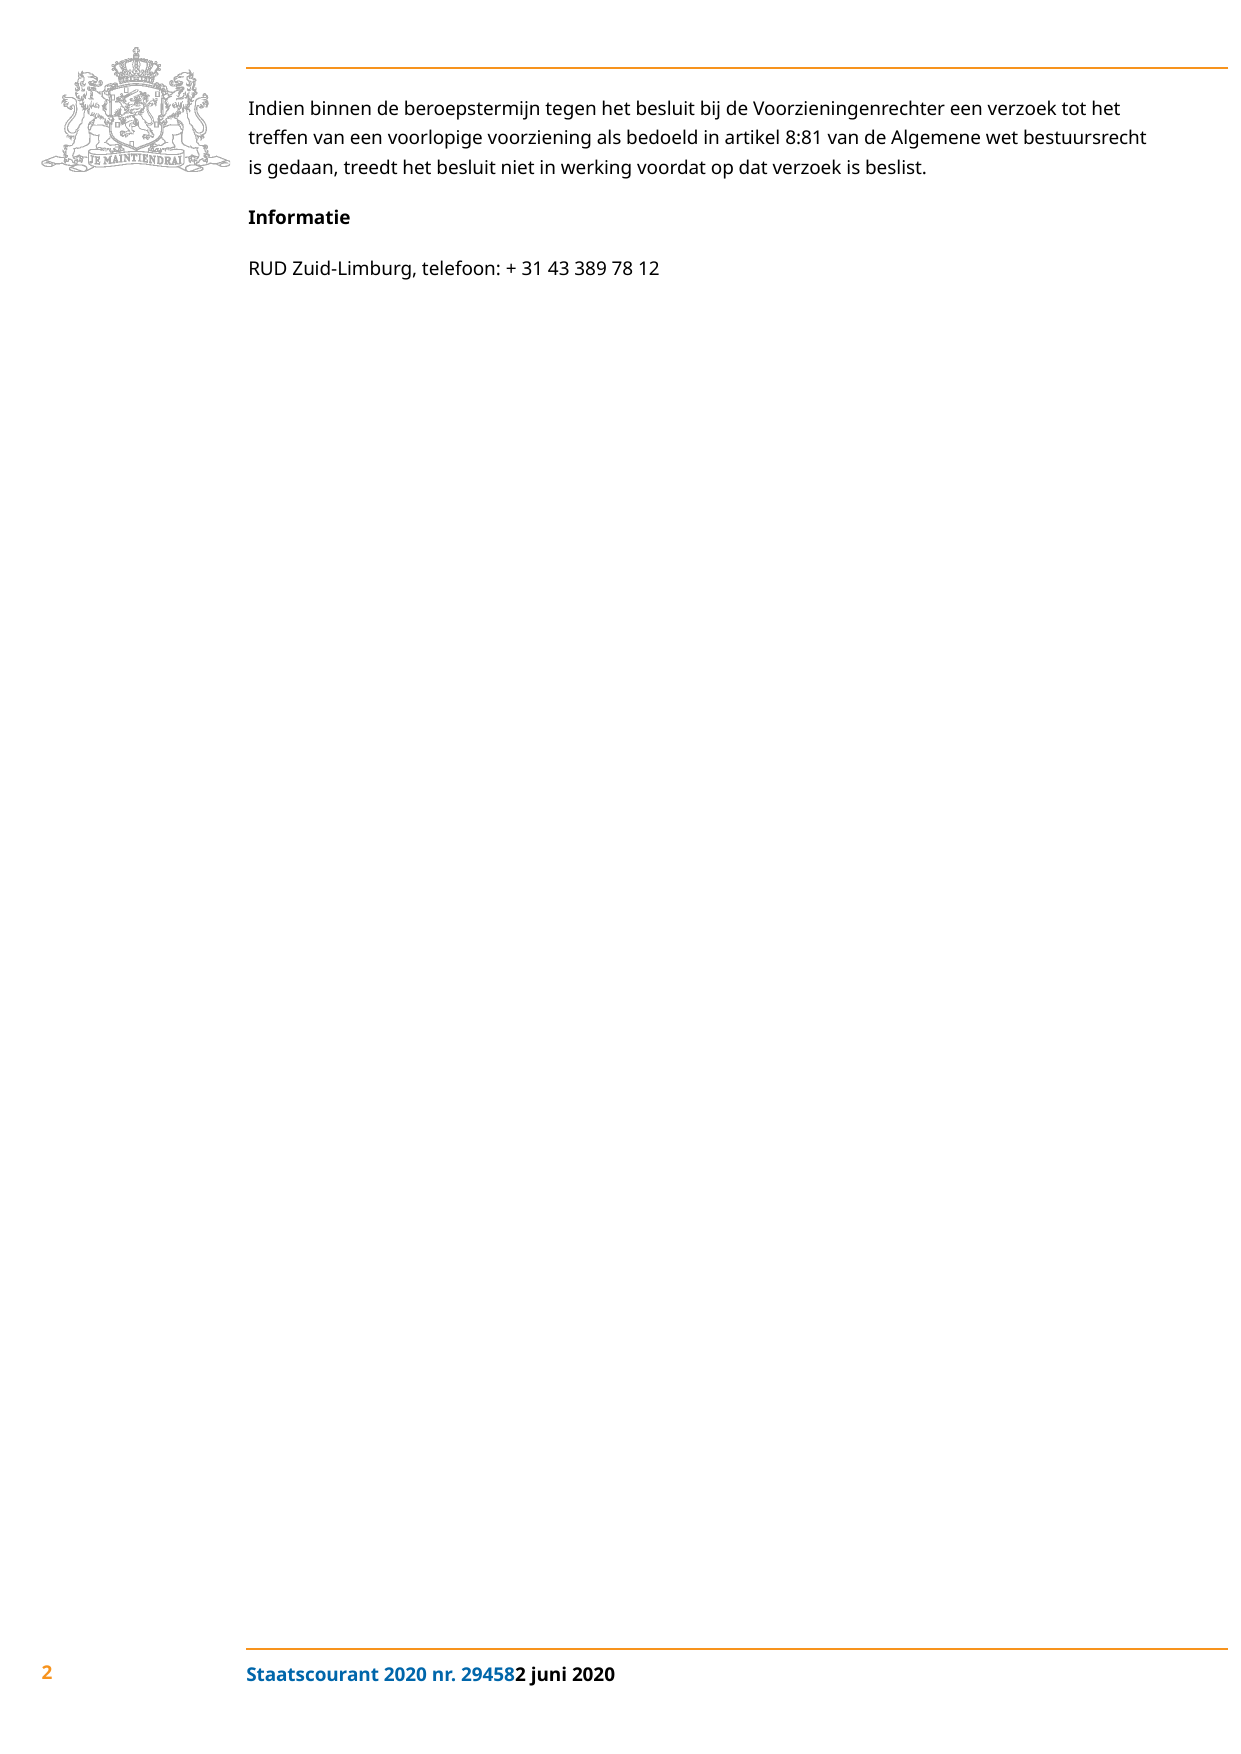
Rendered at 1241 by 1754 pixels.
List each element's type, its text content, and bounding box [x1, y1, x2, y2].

picture [41, 47, 231, 172]
text Informatie [248, 204, 1152, 230]
text Indien binnen de beroepstermijn tegen het besluit bij de Voorzieningenrechter een verzoek tot het treffen van een voorlopige voorziening als bedoeld in artikel 8:81 van de Algemene wet bestuursrecht is gedaan, treedt het besluit niet in werking voordat op dat verzoek is beslist. [248, 95, 1152, 180]
text RUD Zuid-Limburg, telefoon: + 31 43 389 78 12 [248, 255, 1152, 281]
